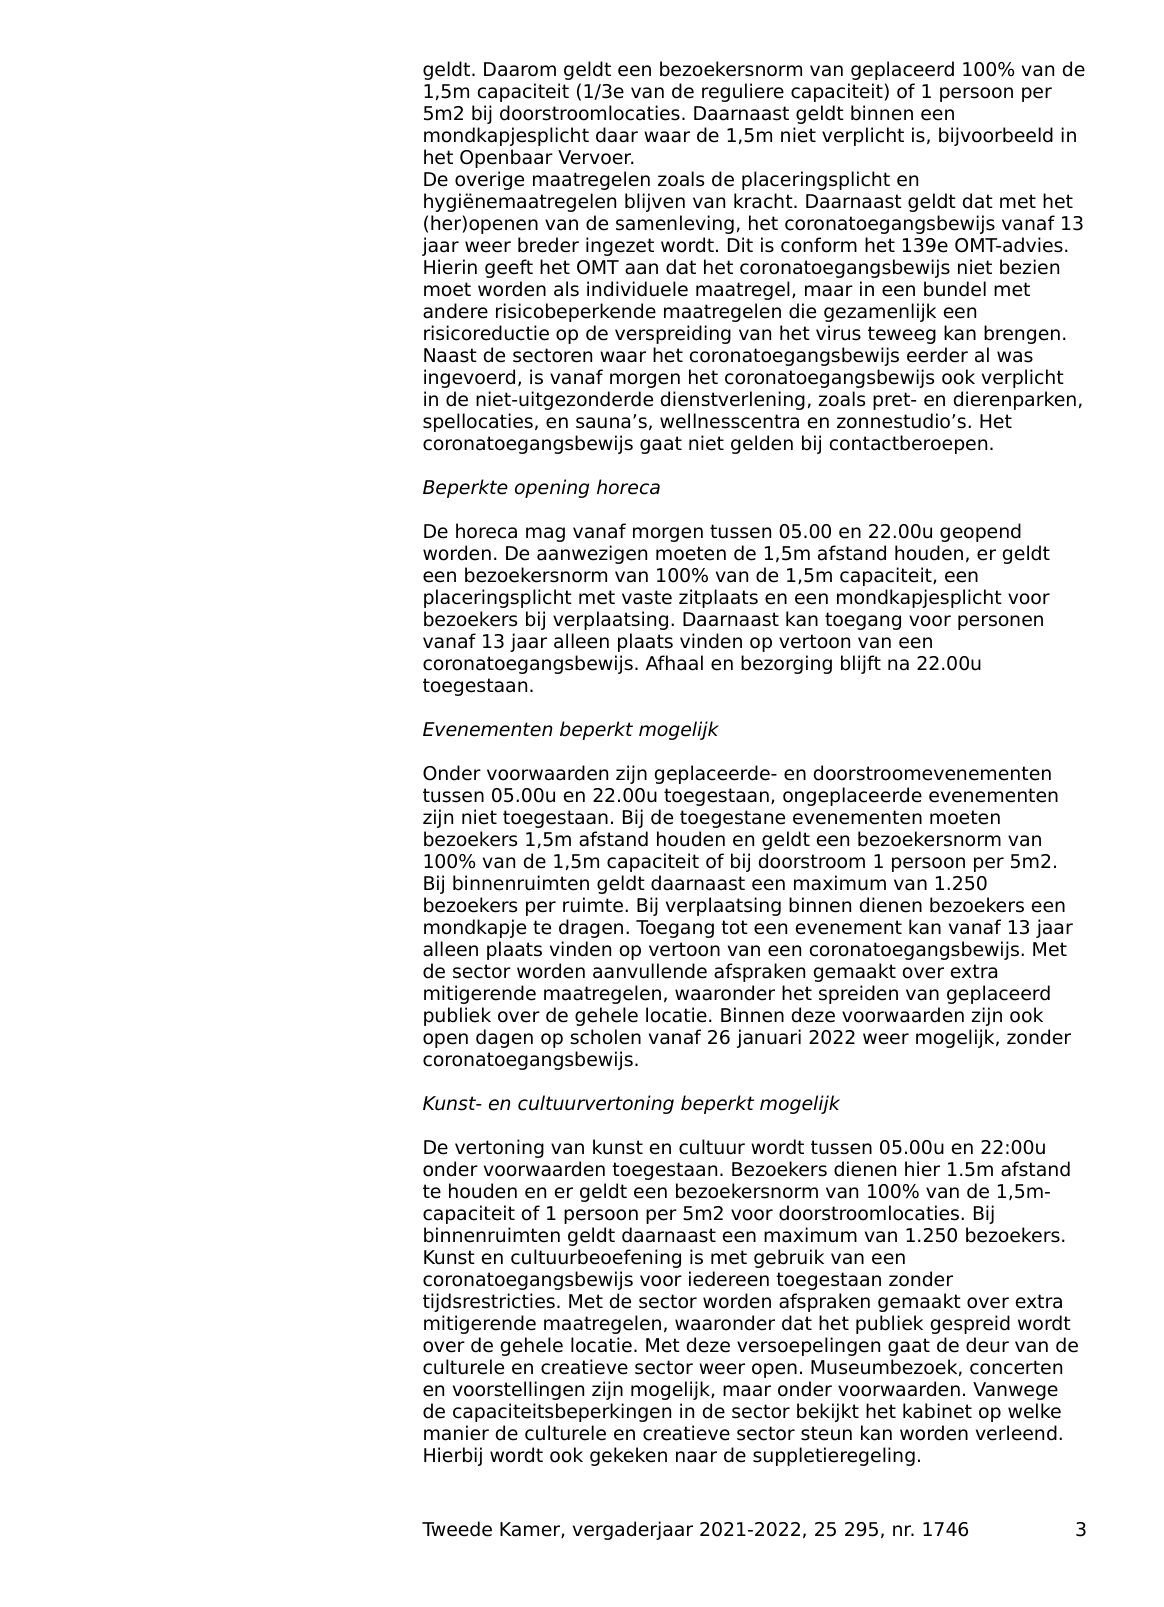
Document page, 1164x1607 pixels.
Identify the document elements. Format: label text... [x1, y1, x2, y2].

text De overige maatregelen zoals de placeringsplicht en hygiënemaatregelen blijven van kracht. Daarnaast geldt dat met het (her)openen van de samenleving, het coronatoegangsbewijs vanaf 13 jaar weer breder ingezet wordt. Dit is conform het 139e OMT-advies. Hierin geeft het OMT aan dat het coronatoegangsbewijs niet bezien moet worden als individuele maatregel, maar in een bundel met andere risicobeperkende maatregelen die gezamenlijk een risicoreductie op de verspreiding van het virus teweeg kan brengen. Naast de sectoren waar het coronatoegangsbewijs eerder al was ingevoerd, is vanaf morgen het coronatoegangsbewijs ook verplicht in de niet-uitgezonderde dienstverlening, zoals pret- en dierenparken, spellocaties, en sauna’s, wellnesscentra en zonnestudio’s. Het coronatoegangsbewijs gaat niet gelden bij contactberoepen. [422, 169, 1087, 455]
text De vertoning van kunst en cultuur wordt tussen 05.00u en 22:00u onder voorwaarden toegestaan. Bezoekers dienen hier 1.5m afstand te houden en er geldt een bezoekersnorm van 100% van de 1,5m-capaciteit of 1 persoon per 5m2 voor doorstroomlocaties. Bij binnenruimten geldt daarnaast een maximum van 1.250 bezoekers. Kunst en cultuurbeoefening is met gebruik van een coronatoegangsbewijs voor iedereen toegestaan zonder tijdsrestricties. Met de sector worden afspraken gemaakt over extra mitigerende maatregelen, waaronder dat het publiek gespreid wordt over de gehele locatie. Met deze versoepelingen gaat de deur van de culturele en creatieve sector weer open. Museumbezoek, concerten en voorstellingen zijn mogelijk, maar onder voorwaarden. Vanwege de capaciteitsbeperkingen in de sector bekijkt het kabinet op welke manier de culturele en creatieve sector steun kan worden verleend. Hierbij wordt ook gekeken naar de suppletieregeling. [422, 1137, 1087, 1467]
subtitle Kunst- en cultuurvertoning beperkt mogelijk [422, 1093, 1087, 1115]
subtitle Beperkte opening horeca [422, 477, 1087, 499]
text De horeca mag vanaf morgen tussen 05.00 en 22.00u geopend worden. De aanwezigen moeten de 1,5m afstand houden, er geldt een bezoekersnorm van 100% van de 1,5m capaciteit, een placeringsplicht met vaste zitplaats en een mondkapjesplicht voor bezoekers bij verplaatsing. Daarnaast kan toegang voor personen vanaf 13 jaar alleen plaats vinden op vertoon van een coronatoegangsbewijs. Afhaal en bezorging blijft na 22.00u toegestaan. [422, 521, 1087, 697]
text Onder voorwaarden zijn geplaceerde- en doorstroomevenementen tussen 05.00u en 22.00u toegestaan, ongeplaceerde evenementen zijn niet toegestaan. Bij de toegestane evenementen moeten bezoekers 1,5m afstand houden en geldt een bezoekersnorm van 100% van de 1,5m capaciteit of bij doorstroom 1 persoon per 5m2. Bij binnenruimten geldt daarnaast een maximum van 1.250 bezoekers per ruimte. Bij verplaatsing binnen dienen bezoekers een mondkapje te dragen. Toegang tot een evenement kan vanaf 13 jaar alleen plaats vinden op vertoon van een coronatoegangsbewijs. Met de sector worden aanvullende afspraken gemaakt over extra mitigerende maatregelen, waaronder het spreiden van geplaceerd publiek over de gehele locatie. Binnen deze voorwaarden zijn ook open dagen op scholen vanaf 26 januari 2022 weer mogelijk, zonder coronatoegangsbewijs. [422, 763, 1087, 1071]
subtitle Evenementen beperkt mogelijk [422, 719, 1087, 741]
text geldt. Daarom geldt een bezoekersnorm van geplaceerd 100% van de 1,5m capaciteit (1/3e van de reguliere capaciteit) of 1 persoon per 5m2 bij doorstroomlocaties. Daarnaast geldt binnen een mondkapjesplicht daar waar de 1,5m niet verplicht is, bijvoorbeeld in het Openbaar Vervoer. [422, 59, 1087, 169]
